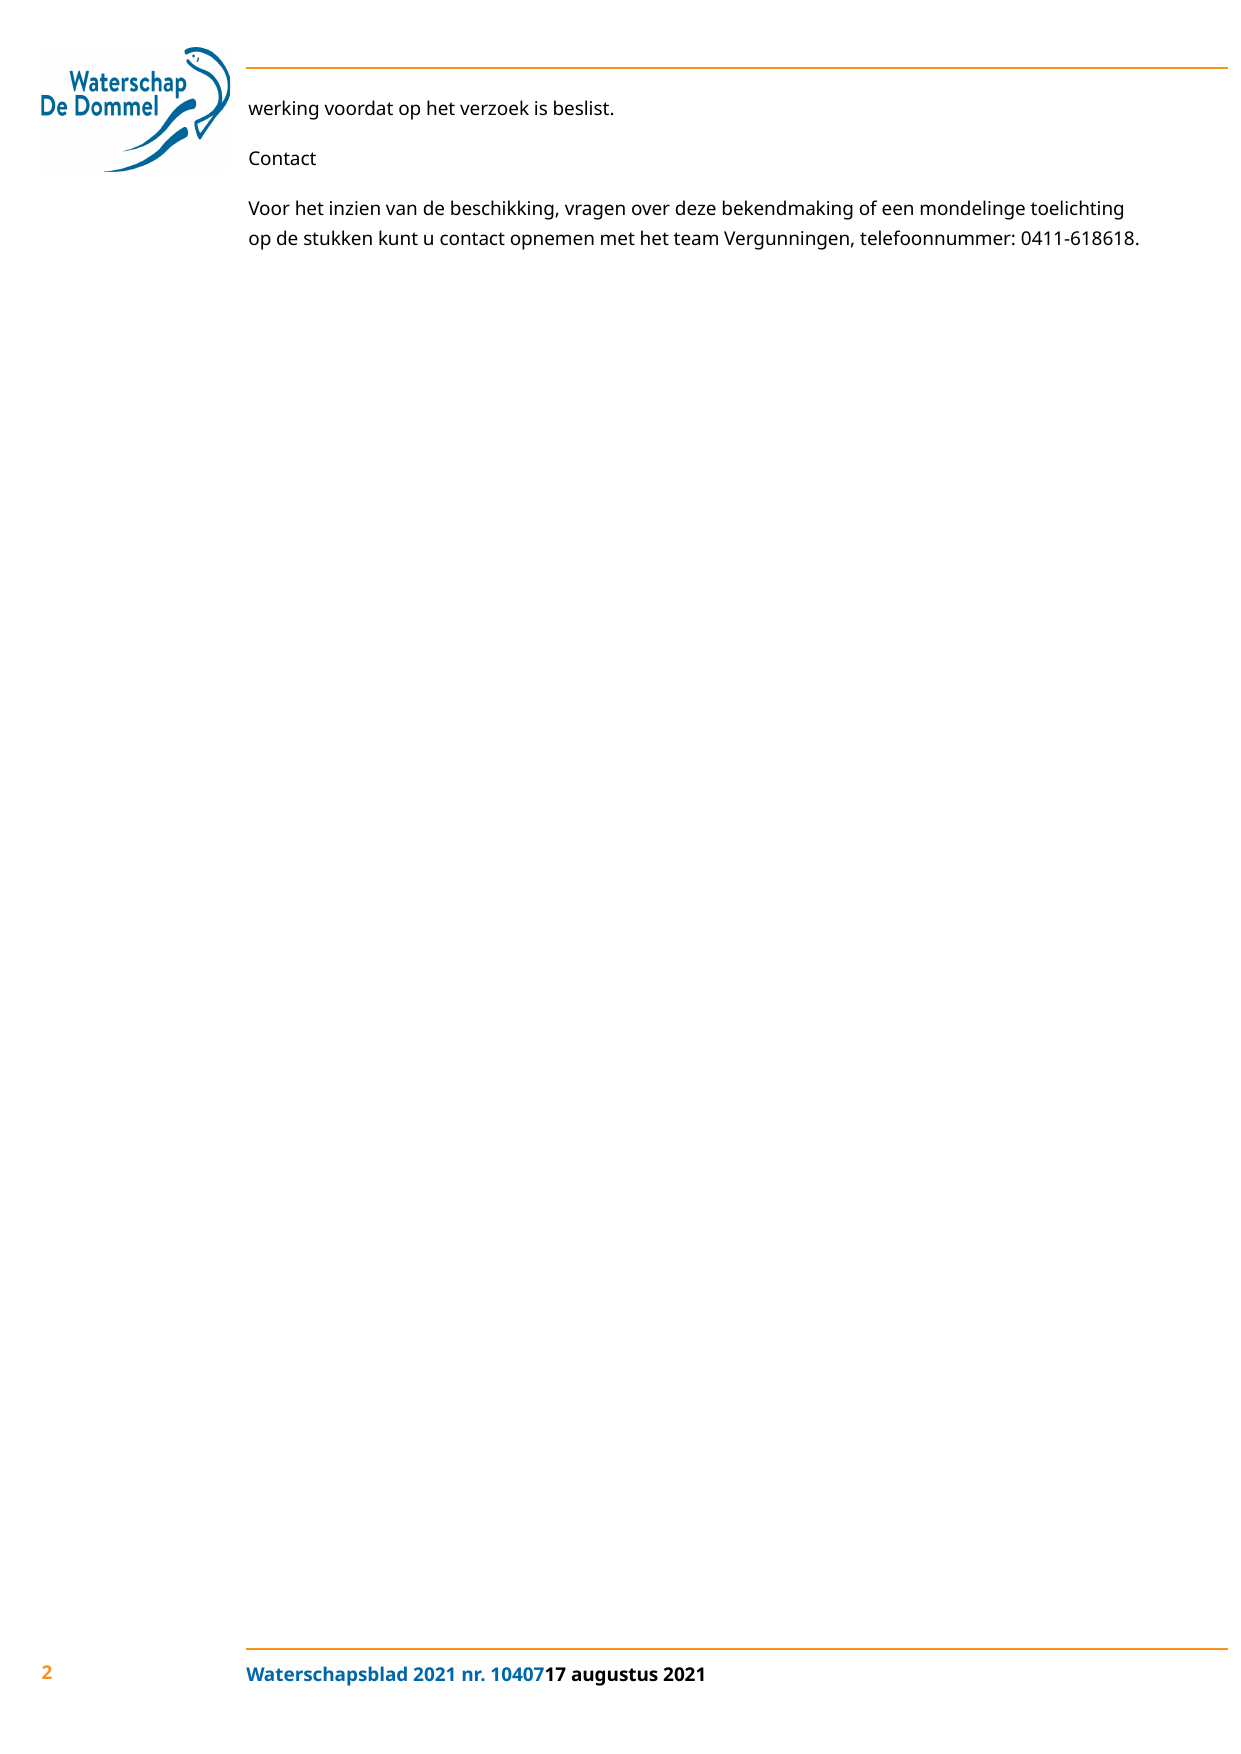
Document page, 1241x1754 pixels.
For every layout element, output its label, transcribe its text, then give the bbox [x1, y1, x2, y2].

text Contact [248, 145, 1152, 171]
picture [204, 47, 231, 76]
picture [45, 99, 51, 111]
picture [41, 47, 231, 172]
text Voor het inzien van de beschikking, vragen over deze bekendmaking of een mondelinge toelichting op de stukken kunt u contact opnemen met het team Vergunningen, telefoonnummer: 0411-618618. [248, 196, 1152, 251]
picture [198, 118, 210, 131]
text werking voordat op het verzoek is beslist. [248, 95, 1152, 121]
